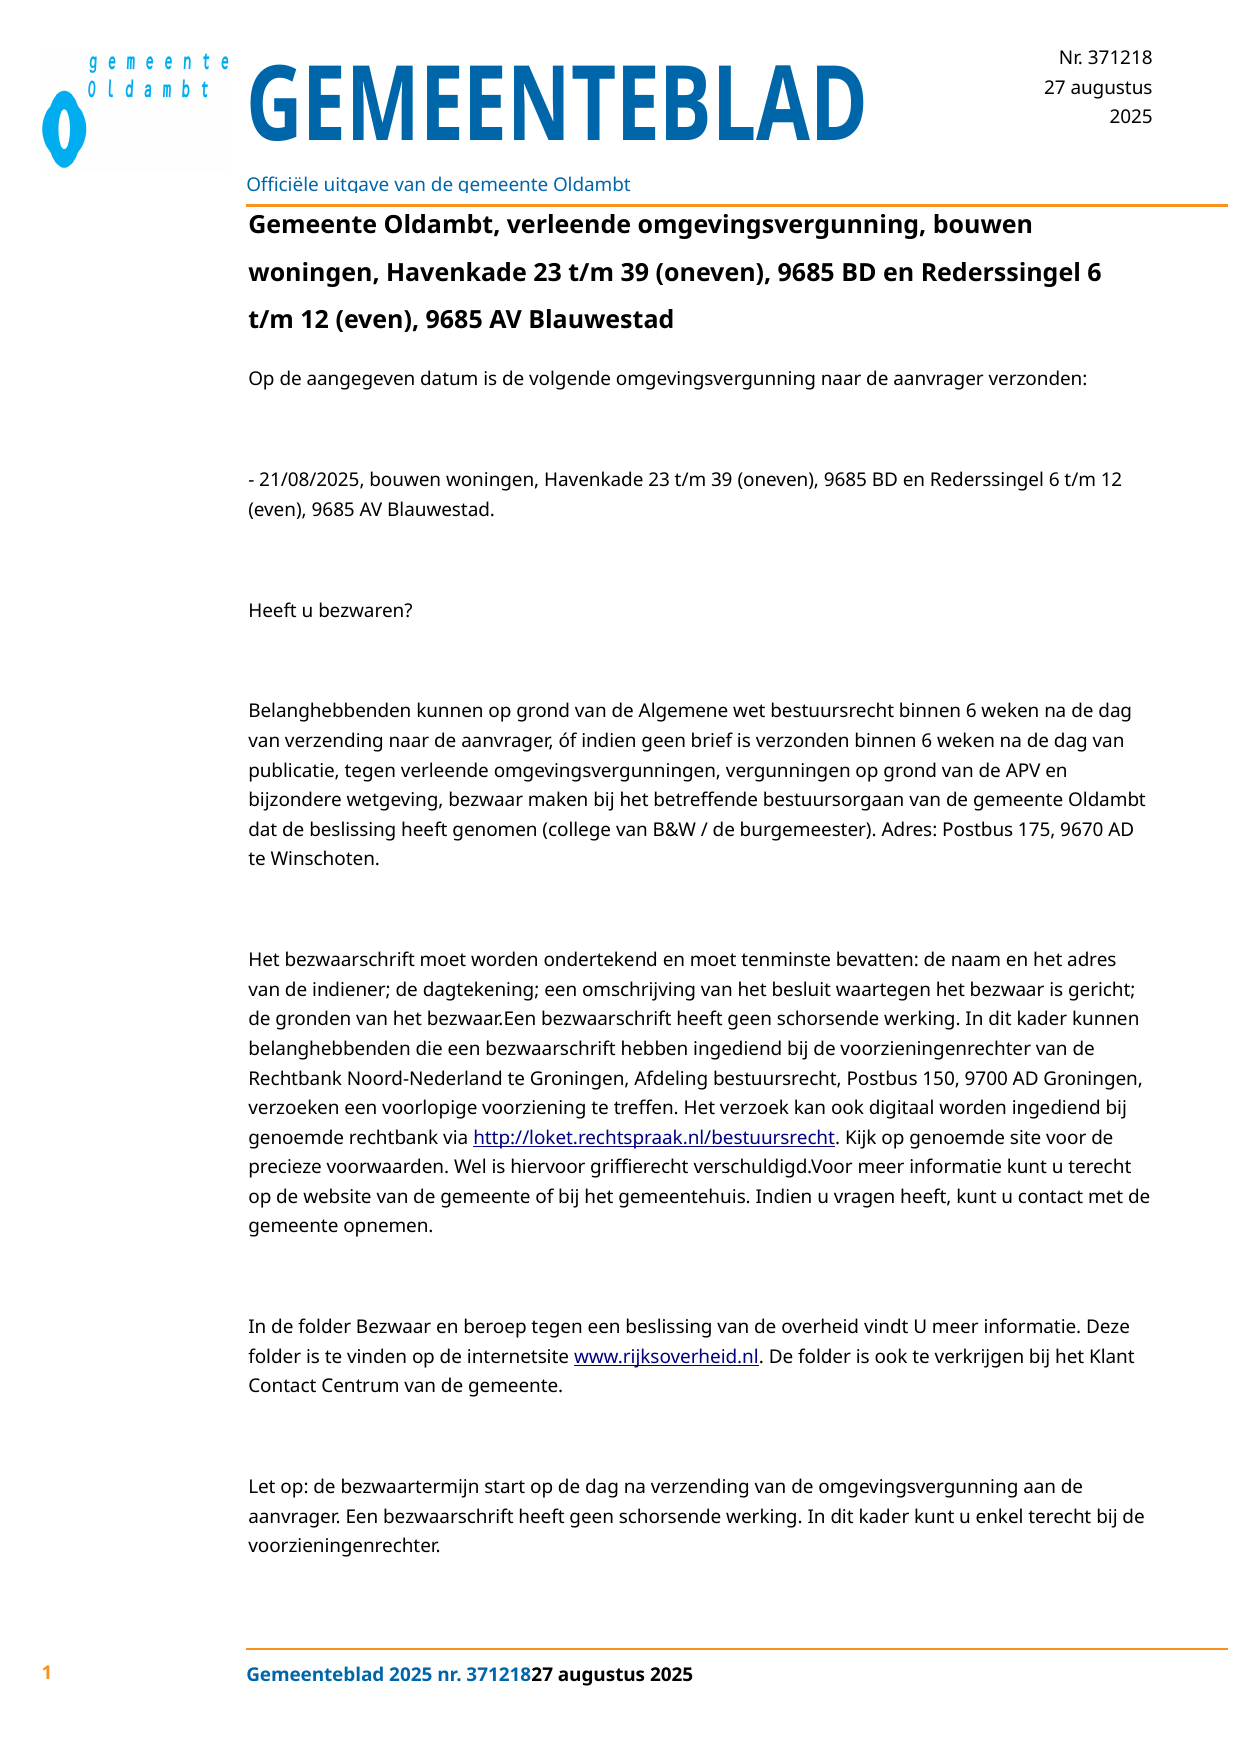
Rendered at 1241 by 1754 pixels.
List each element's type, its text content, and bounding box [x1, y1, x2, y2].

text Op de aangegeven datum is de volgende omgevingsvergunning naar de aanvrager verzonden: [248, 366, 1152, 391]
text Let op: de bezwaartermijn start op de dag na verzending van de omgevingsvergunning aan de aanvrager. Een bezwaarschrift heeft geen schorsende werking. In dit kader kunt u enkel terecht bij de voorzieningenrechter. [248, 1473, 1152, 1558]
picture [41, 47, 231, 172]
text Gemeente Oldambt, verleende omgevingsvergunning, bouwen woningen, Havenkade 23 t/m 39 (oneven), 9685 BD en Rederssingel 6 t/m 12 (even), 9685 AV Blauwestad [248, 207, 1152, 336]
text In de folder Bezwaar en beroep tegen een beslissing van de overheid vindt U meer informatie. Deze folder is te vinden op de internetsite www.rijksoverheid.nl. De folder is ook te verkrijgen bij het Klant Contact Centrum van de gemeente. [248, 1313, 1152, 1398]
text Het bezwaarschrift moet worden ondertekend en moet tenminste bevatten: de naam en het adres van de indiener; de dagtekening; een omschrijving van het besluit waartegen het bezwaar is gericht; de gronden van het bezwaar.Een bezwaarschrift heeft geen schorsende werking. In dit kader kunnen belanghebbenden die een bezwaarschrift hebben ingediend bij de voorzieningenrechter van de Rechtbank Noord-Nederland te Groningen, Afdeling bestuursrecht, Postbus 150, 9700 AD Groningen, verzoeken een voorlopige voorziening te treffen. Het verzoek kan ook digitaal worden ingediend bij genoemde rechtbank via http://loket.rechtspraak.nl/bestuursrecht. Kijk op genoemde site voor de precieze voorwaarden. Wel is hiervoor griffierecht verschuldigd.Voor meer informatie kunt u terecht op de website van de gemeente of bij het gemeentehuis. Indien u vragen heeft, kunt u contact met de gemeente opnemen. [248, 946, 1152, 1238]
text - 21/08/2025, bouwen woningen, Havenkade 23 t/m 39 (oneven), 9685 BD en Rederssingel 6 t/m 12 (even), 9685 AV Blauwestad. [248, 466, 1152, 522]
text Heeft u bezwaren? [248, 597, 1152, 622]
text Belanghebbenden kunnen op grond van de Algemene wet bestuursrecht binnen 6 weken na de dag van verzending naar de aanvrager, óf indien geen brief is verzonden binnen 6 weken na de dag van publicatie, tegen verleende omgevingsvergunningen, vergunningen op grond van de APV en bijzondere wetgeving, bezwaar maken bij het betreffende bestuursorgaan van de gemeente Oldambt dat de beslissing heeft genomen (college van B&W / de burgemeester). Adres: Postbus 175, 9670 AD te Winschoten. [248, 698, 1152, 871]
